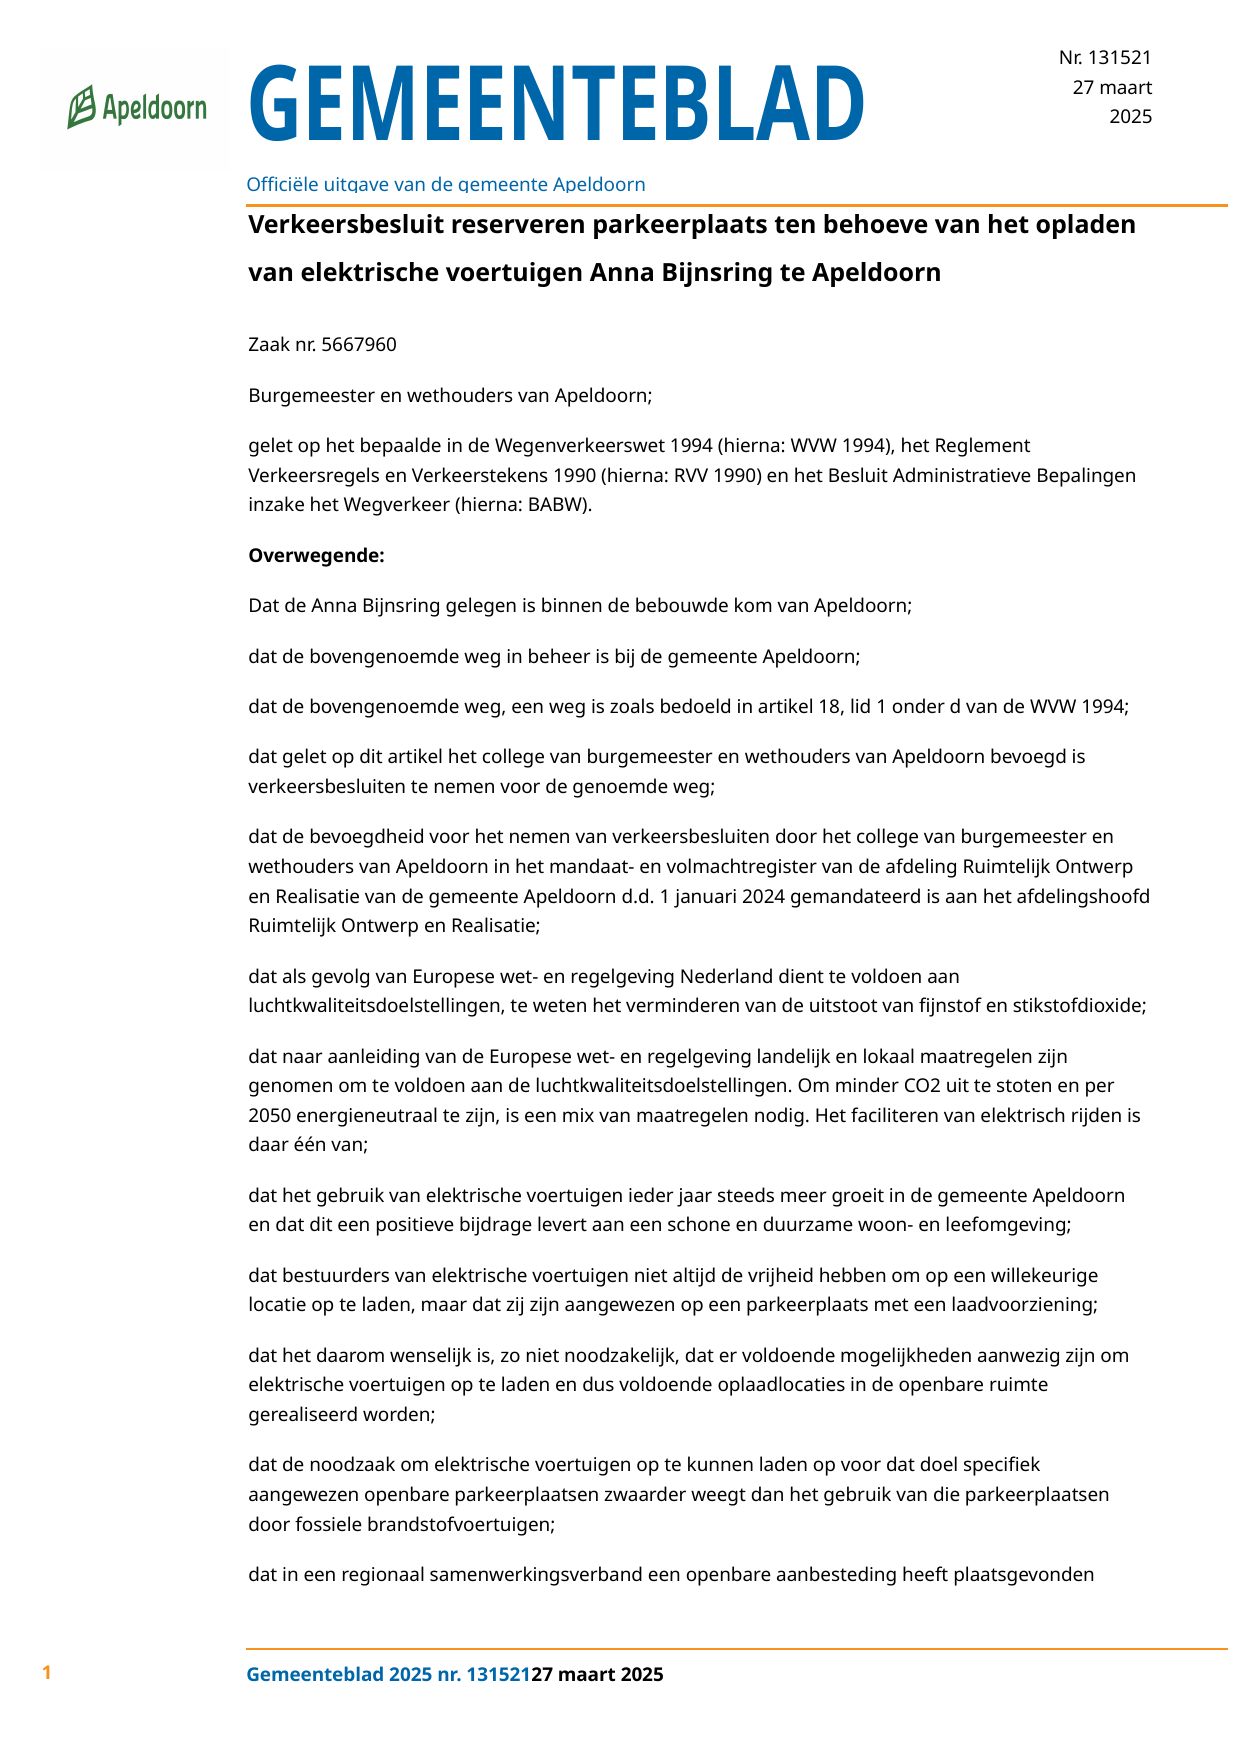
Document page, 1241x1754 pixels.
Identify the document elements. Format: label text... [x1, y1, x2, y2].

text dat als gevolg van Europese wet- en regelgeving Nederland dient te voldoen aan luchtkwaliteitsdoelstellingen, te weten het verminderen van de uitstoot van fijnstof en stikstofdioxide; [248, 963, 1152, 1018]
text dat het daarom wenselijk is, zo niet noodzakelijk, dat er voldoende mogelijkheden aanwezig zijn om elektrische voertuigen op te laden en dus voldoende oplaadlocaties in de openbare ruimte gerealiseerd worden; [248, 1342, 1152, 1427]
text dat bestuurders van elektrische voertuigen niet altijd de vrijheid hebben om op een willekeurige locatie op te laden, maar dat zij zijn aangewezen op een parkeerplaats met een laadvoorziening; [248, 1262, 1152, 1317]
text Dat de Anna Bijnsring gelegen is binnen de bebouwde kom van Apeldoorn; [248, 592, 1152, 618]
text Verkeersbesluit reserveren parkeerplaats ten behoeve van het opladen van elektrische voertuigen Anna Bijnsring te Apeldoorn [248, 207, 1152, 288]
text dat naar aanleiding van de Europese wet- en regelgeving landelijk en lokaal maatregelen zijn genomen om te voldoen aan de luchtkwaliteitsdoelstellingen. Om minder CO2 uit te stoten en per 2050 energieneutraal te zijn, is een mix van maatregelen nodig. Het faciliteren van elektrisch rijden is daar één van; [248, 1043, 1152, 1157]
text dat het gebruik van elektrische voertuigen ieder jaar steeds meer groeit in de gemeente Apeldoorn en dat dit een positieve bijdrage levert aan een schone en duurzame woon- en leefomgeving; [248, 1182, 1152, 1237]
text dat gelet op dit artikel het college van burgemeester en wethouders van Apeldoorn bevoegd is verkeersbesluiten te nemen voor de genoemde weg; [248, 744, 1152, 799]
text Zaak nr. 5667960 [248, 332, 1152, 357]
text Overwegende: [248, 542, 1152, 568]
picture [41, 47, 231, 172]
text gelet op het bepaalde in de Wegenverkeerswet 1994 (hierna: WVW 1994), het Reglement Verkeersregels en Verkeerstekens 1990 (hierna: RVV 1990) en het Besluit Administratieve Bepalingen inzake het Wegverkeer (hierna: BABW). [248, 432, 1152, 517]
text dat de bovengenoemde weg, een weg is zoals bedoeld in artikel 18, lid 1 onder d van de WVW 1994; [248, 693, 1152, 719]
text dat de bovengenoemde weg in beheer is bij de gemeente Apeldoorn; [248, 643, 1152, 668]
text dat in een regionaal samenwerkingsverband een openbare aanbesteding heeft plaatsgevonden [248, 1561, 1152, 1587]
text Burgemeester en wethouders van Apeldoorn; [248, 382, 1152, 408]
text dat de noodzaak om elektrische voertuigen op te kunnen laden op voor dat doel specifiek aangewezen openbare parkeerplaatsen zwaarder weegt dan het gebruik van die parkeerplaatsen door fossiele brandstofvoertuigen; [248, 1452, 1152, 1536]
text dat de bevoegdheid voor het nemen van verkeersbesluiten door het college van burgemeester en wethouders van Apeldoorn in het mandaat- en volmachtregister van de afdeling Ruimtelijk Ontwerp en Realisatie van de gemeente Apeldoorn d.d. 1 januari 2024 gemandateerd is aan het afdelingshoofd Ruimtelijk Ontwerp en Realisatie; [248, 824, 1152, 938]
